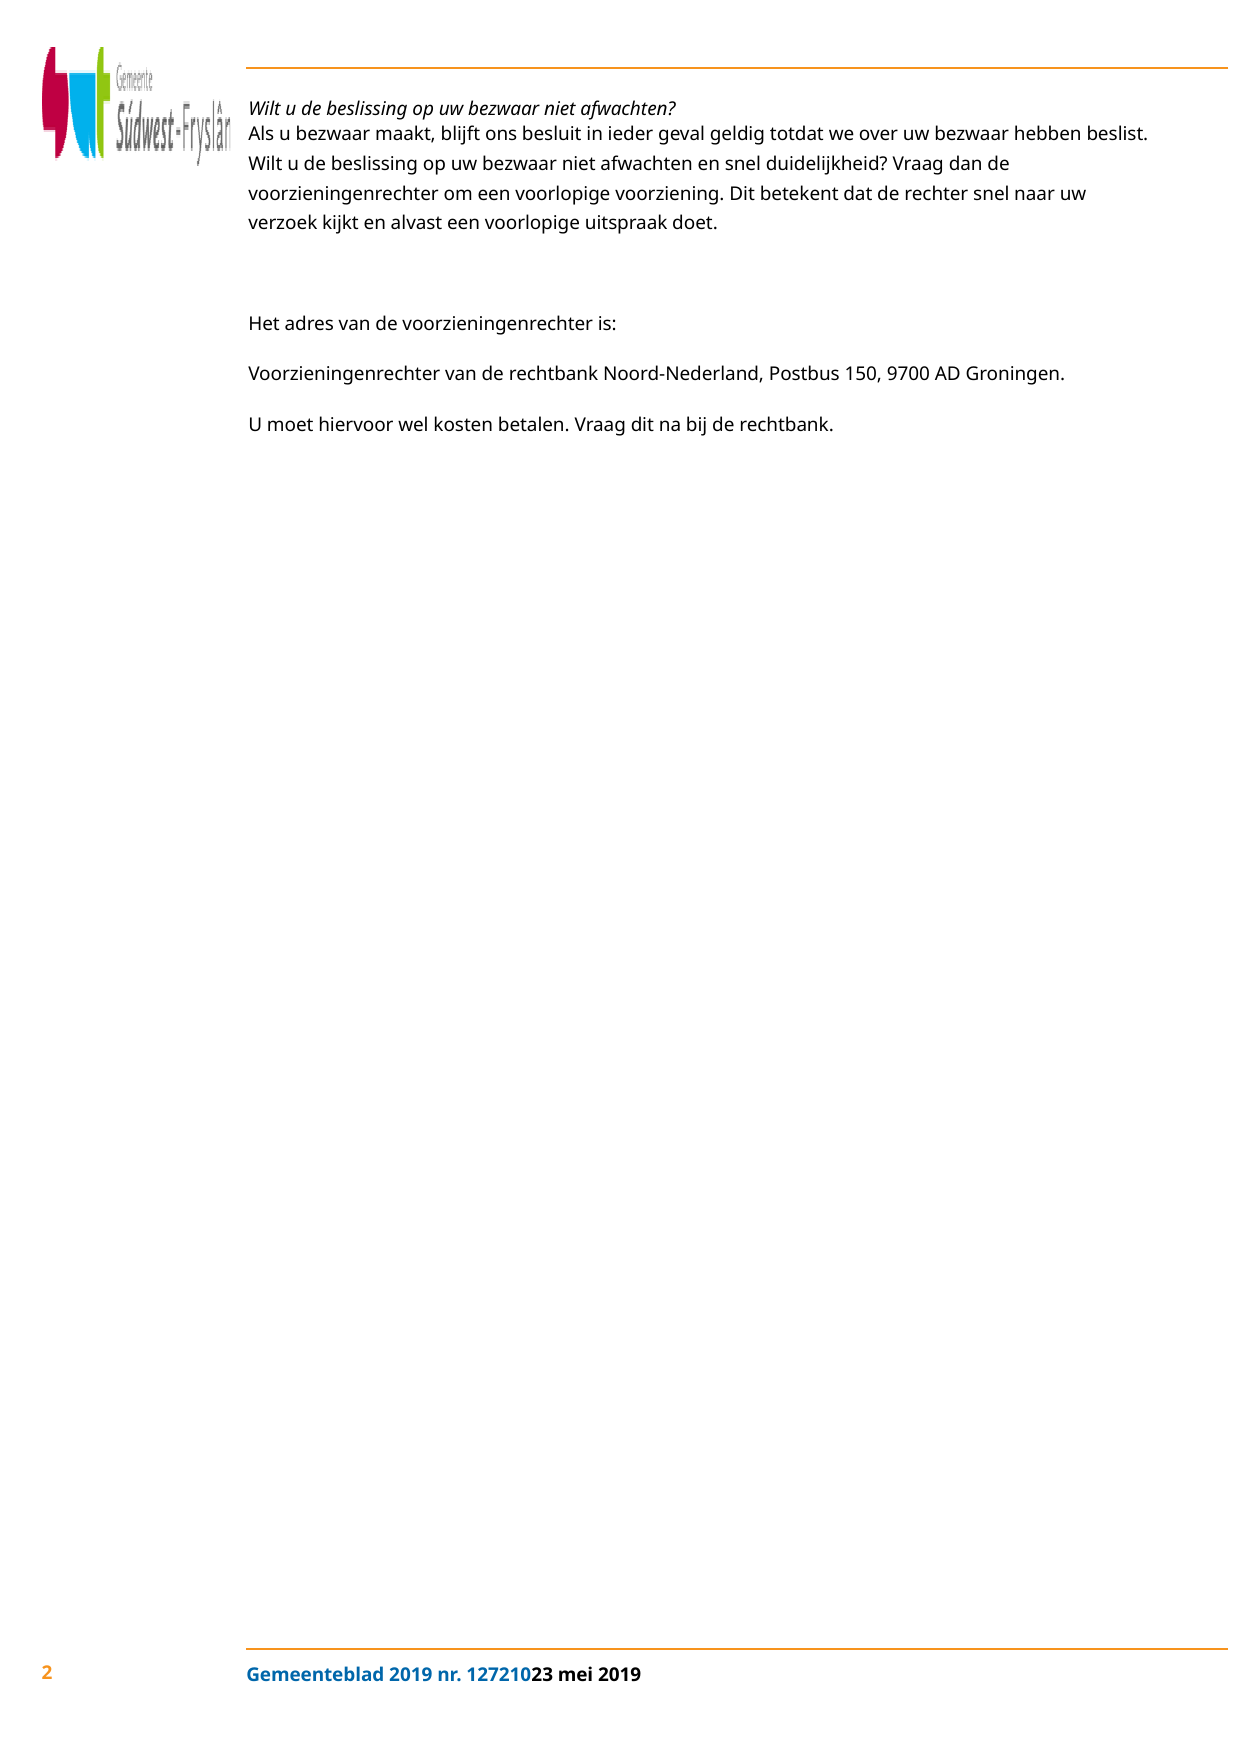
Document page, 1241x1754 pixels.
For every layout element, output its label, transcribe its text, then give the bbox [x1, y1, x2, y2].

text Voorzieningenrechter van de rechtbank Noord-Nederland, Postbus 150, 9700 AD Groningen. [248, 361, 1152, 386]
text U moet hiervoor wel kosten betalen. Vraag dit na bij de rechtbank. [248, 411, 1152, 437]
text Als u bezwaar maakt, blijft ons besluit in ieder geval geldig totdat we over uw bezwaar hebben beslist. Wilt u de beslissing op uw bezwaar niet afwachten en snel duidelijkheid? Vraag dan de voorzieningenrechter om een voorlopige voorziening. Dit betekent dat de rechter snel naar uw verzoek kijkt en alvast een voorlopige uitspraak doet. [248, 121, 1152, 235]
text Wilt u de beslissing op uw bezwaar niet afwachten? [248, 95, 1152, 121]
picture [41, 47, 231, 172]
text Het adres van de voorzieningenrechter is: [248, 310, 1152, 336]
